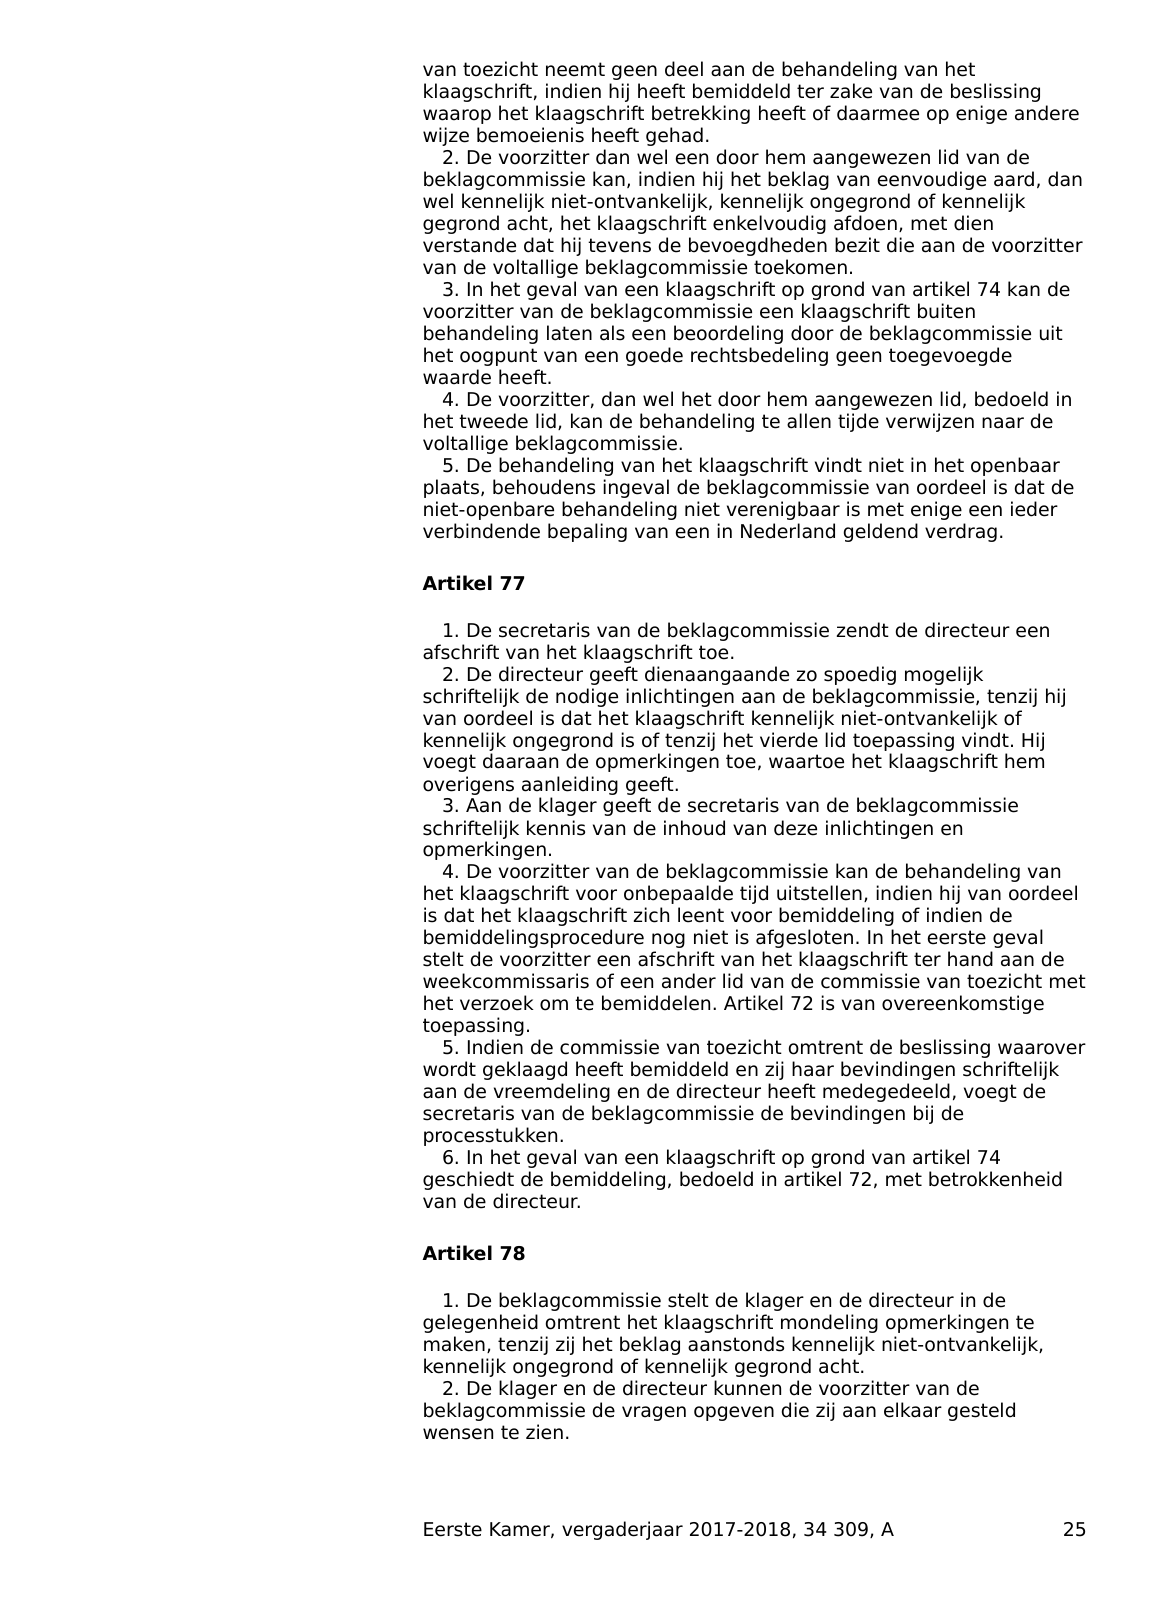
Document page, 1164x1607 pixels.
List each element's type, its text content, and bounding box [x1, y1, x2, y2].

text 1. De secretaris van de beklagcommissie zendt de directeur een afschrift van het klaagschrift toe. [422, 619, 1087, 663]
text 2. De klager en de directeur kunnen de voorzitter van de beklagcommissie de vragen opgeven die zij aan elkaar gesteld wensen te zien. [422, 1378, 1087, 1444]
text 4. De voorzitter, dan wel het door hem aangewezen lid, bedoeld in het tweede lid, kan de behandeling te allen tijde verwijzen naar de voltallige beklagcommissie. [422, 389, 1087, 455]
text 3. Aan de klager geeft de secretaris van de beklagcommissie schriftelijk kennis van de inhoud van deze inlichtingen en opmerkingen. [422, 795, 1087, 861]
text 6. In het geval van een klaagschrift op grond van artikel 74 geschiedt de bemiddeling, bedoeld in artikel 72, met betrokkenheid van de directeur. [422, 1147, 1087, 1213]
text 5. Indien de commissie van toezicht omtrent de beslissing waarover wordt geklaagd heeft bemiddeld en zij haar bevindingen schriftelijk aan de vreemdeling en de directeur heeft medegedeeld, voegt de secretaris van de beklagcommissie de bevindingen bij de processtukken. [422, 1037, 1087, 1147]
text 4. De voorzitter van de beklagcommissie kan de behandeling van het klaagschrift voor onbepaalde tijd uitstellen, indien hij van oordeel is dat het klaagschrift zich leent voor bemiddeling of indien de bemiddelingsprocedure nog niet is afgesloten. In het eerste geval stelt de voorzitter een afschrift van het klaagschrift ter hand aan de weekcommissaris of een ander lid van de commissie van toezicht met het verzoek om te bemiddelen. Artikel 72 is van overeenkomstige toepassing. [422, 861, 1087, 1037]
text 3. In het geval van een klaagschrift op grond van artikel 74 kan de voorzitter van de beklagcommissie een klaagschrift buiten behandeling laten als een beoordeling door de beklagcommissie uit het oogpunt van een goede rechtsbedeling geen toegevoegde waarde heeft. [422, 279, 1087, 389]
text 2. De voorzitter dan wel een door hem aangewezen lid van de beklagcommissie kan, indien hij het beklag van eenvoudige aard, dan wel kennelijk niet-ontvankelijk, kennelijk ongegrond of kennelijk gegrond acht, het klaagschrift enkelvoudig afdoen, met dien verstande dat hij tevens de bevoegdheden bezit die aan de voorzitter van de voltallige beklagcommissie toekomen. [422, 147, 1087, 279]
subtitle Artikel 77 [422, 573, 1087, 594]
subtitle Artikel 78 [422, 1243, 1087, 1265]
text 1. De beklagcommissie stelt de klager en de directeur in de gelegenheid omtrent het klaagschrift mondeling opmerkingen te maken, tenzij zij het beklag aanstonds kennelijk niet-ontvankelijk, kennelijk ongegrond of kennelijk gegrond acht. [422, 1290, 1087, 1378]
text 5. De behandeling van het klaagschrift vindt niet in het openbaar plaats, behoudens ingeval de beklagcommissie van oordeel is dat de niet-openbare behandeling niet verenigbaar is met enige een ieder verbindende bepaling van een in Nederland geldend verdrag. [422, 455, 1087, 543]
text van toezicht neemt geen deel aan de behandeling van het klaagschrift, indien hij heeft bemiddeld ter zake van de beslissing waarop het klaagschrift betrekking heeft of daarmee op enige andere wijze bemoeienis heeft gehad. [422, 59, 1087, 147]
text 2. De directeur geeft dienaangaande zo spoedig mogelijk schriftelijk de nodige inlichtingen aan de beklagcommissie, tenzij hij van oordeel is dat het klaagschrift kennelijk niet-ontvankelijk of kennelijk ongegrond is of tenzij het vierde lid toepassing vindt. Hij voegt daaraan de opmerkingen toe, waartoe het klaagschrift hem overigens aanleiding geeft. [422, 663, 1087, 795]
